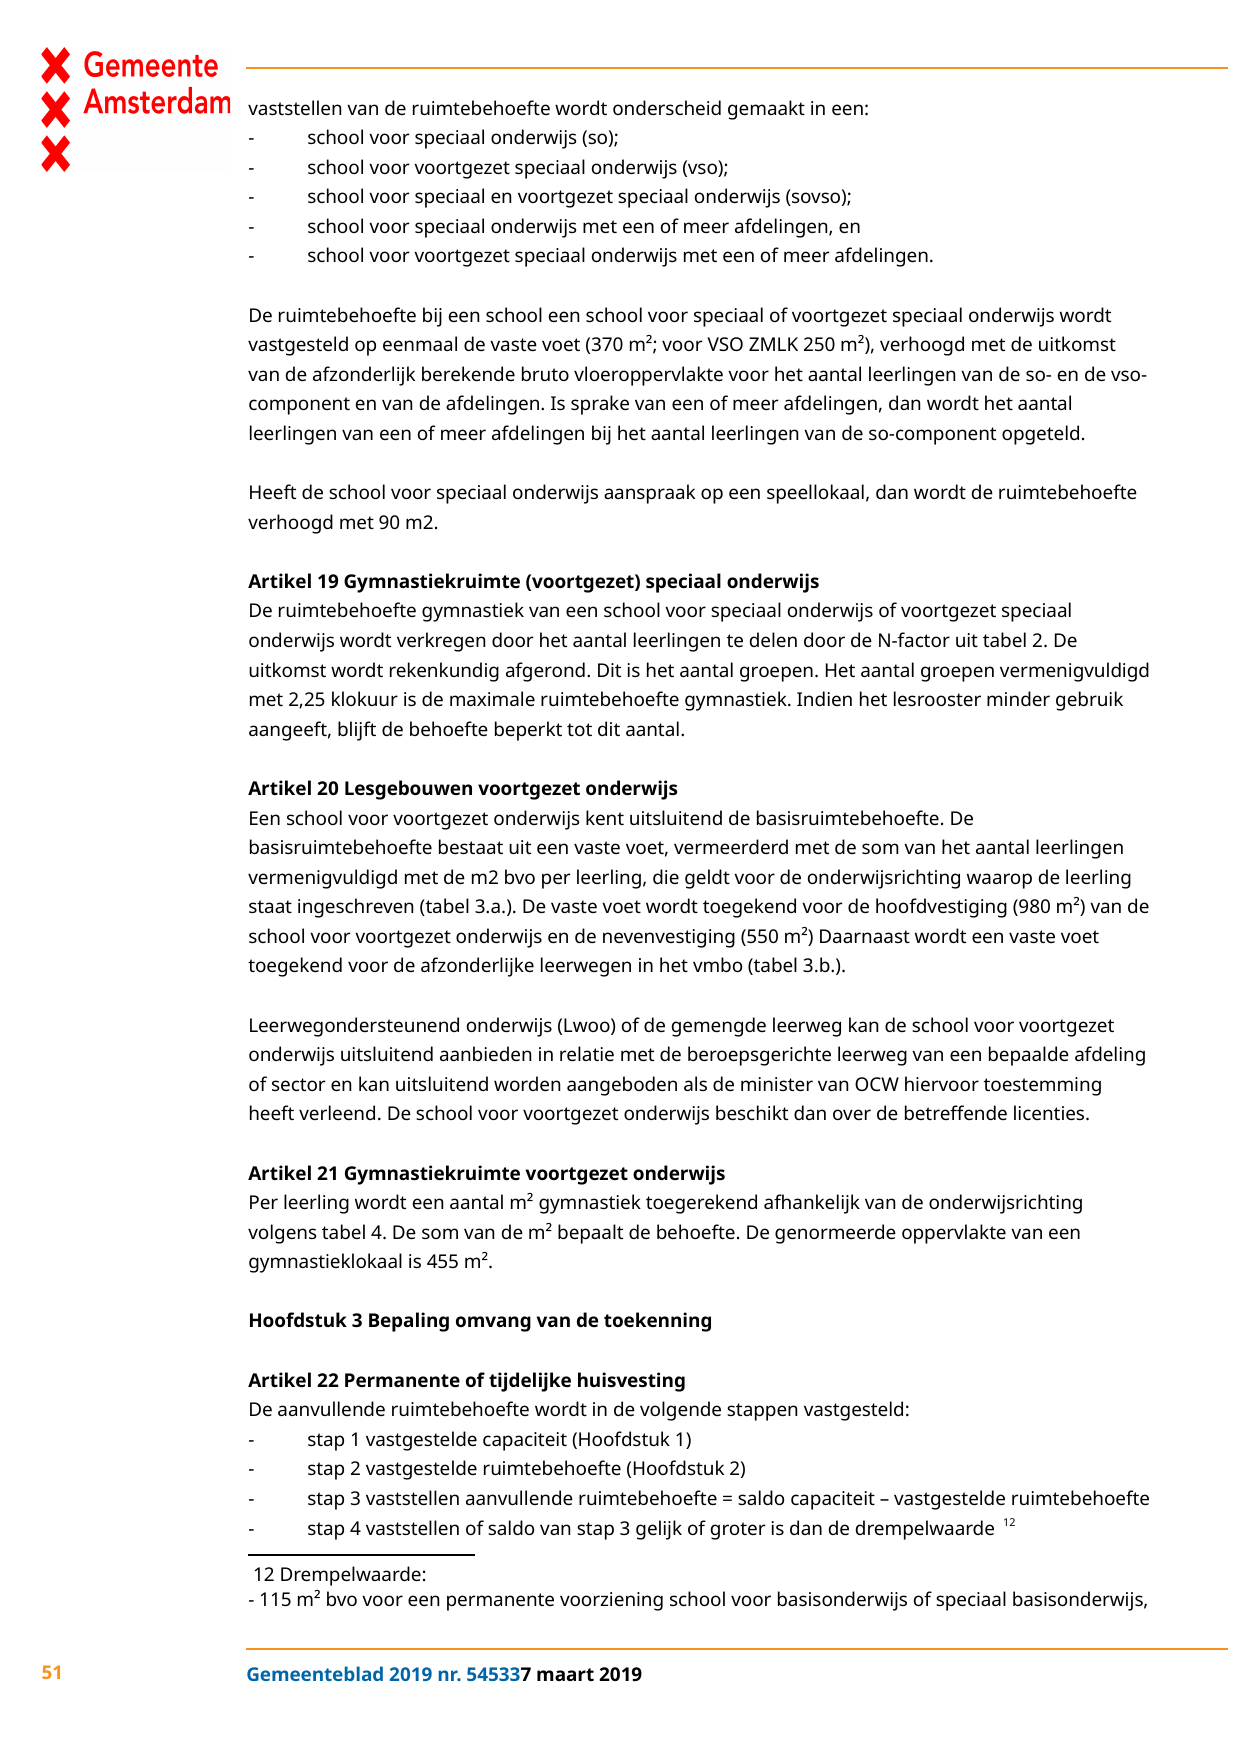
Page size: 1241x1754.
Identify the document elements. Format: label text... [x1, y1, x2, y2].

list stap 3 vaststellen aanvullende ruimtebehoefte = saldo capaciteit – vastgestelde ruimtebehoefte [248, 1485, 1152, 1511]
text Leerwegondersteunend onderwijs (Lwoo) of de gemengde leerweg kan de school voor voortgezet onderwijs uitsluitend aanbieden in relatie met de beroepsgerichte leerweg van een bepaalde afdeling of sector en kan uitsluitend worden aangeboden als de minister van OCW hiervoor toestemming heeft verleend. De school voor voortgezet onderwijs beschikt dan over de betreffende licenties. [248, 1012, 1152, 1126]
text vaststellen van de ruimtebehoefte wordt onderscheid gemaakt in een: [248, 95, 1152, 121]
list - 115 m² bvo voor een permanente voorziening school voor basisonderwijs of speciaal basisonderwijs, [248, 1586, 1152, 1612]
text De ruimtebehoefte gymnastiek van een school voor speciaal onderwijs of voortgezet speciaal onderwijs wordt verkregen door het aantal leerlingen te delen door de N-factor uit tabel 2. De uitkomst wordt rekenkundig afgerond. Dit is het aantal groepen. Het aantal groepen vermenigvuldigd met 2,25 klokuur is de maximale ruimtebehoefte gymnastiek. Indien het lesrooster minder gebruik aangeeft, blijft de behoefte beperkt tot dit aantal. [248, 598, 1152, 742]
text Artikel 21 Gymnastiekruimte voortgezet onderwijs [248, 1160, 1152, 1186]
list school voor speciaal en voortgezet speciaal onderwijs (sovso); [248, 183, 1152, 209]
list stap 1 vastgestelde capaciteit (Hoofdstuk 1) [248, 1426, 1152, 1452]
list school voor speciaal onderwijs met een of meer afdelingen, en [248, 213, 1152, 239]
list stap 4 vaststellen of saldo van stap 3 gelijk of groter is dan de drempelwaarde [248, 1515, 1152, 1541]
text Een school voor voortgezet onderwijs kent uitsluitend de basisruimtebehoefte. De basisruimtebehoefte bestaat uit een vaste voet, vermeerderd met de som van het aantal leerlingen vermenigvuldigd met de m2 bvo per leerling, die geldt voor de onderwijsrichting waarop de leerling staat ingeschreven (tabel 3.a.). De vaste voet wordt toegekend voor de hoofdvestiging (980 m²) van de school voor voortgezet onderwijs en de nevenvestiging (550 m²) Daarnaast wordt een vaste voet toegekend voor de afzonderlijke leerwegen in het vmbo (tabel 3.b.). [248, 805, 1152, 978]
text Artikel 19 Gymnastiekruimte (voortgezet) speciaal onderwijs [248, 568, 1152, 594]
text Artikel 22 Permanente of tijdelijke huisvesting [248, 1367, 1152, 1393]
list Drempelwaarde: [248, 1561, 1152, 1586]
list stap 2 vastgestelde ruimtebehoefte (Hoofdstuk 2) [248, 1456, 1152, 1481]
text Per leerling wordt een aantal m² gymnastiek toegerekend afhankelijk van de onderwijsrichting volgens tabel 4. De som van de m² bepaalt de behoefte. De genormeerde oppervlakte van een gymnastieklokaal is 455 m². [248, 1189, 1152, 1274]
text Heeft de school voor speciaal onderwijs aanspraak op een speellokaal, dan wordt de ruimtebehoefte verhoogd met 90 m2. [248, 479, 1152, 535]
list school voor voortgezet speciaal onderwijs (vso); [248, 154, 1152, 180]
text De aanvullende ruimtebehoefte wordt in de volgende stappen vastgesteld: [248, 1396, 1152, 1422]
text Artikel 20 Lesgebouwen voortgezet onderwijs [248, 775, 1152, 801]
list school voor speciaal onderwijs (so); [248, 124, 1152, 150]
picture [41, 47, 231, 172]
text Hoofdstuk 3 Bepaling omvang van de toekenning [248, 1308, 1152, 1333]
text De ruimtebehoefte bij een school een school voor speciaal of voortgezet speciaal onderwijs wordt vastgesteld op eenmaal de vaste voet (370 m²; voor VSO ZMLK 250 m²), verhoogd met de uitkomst van de afzonderlijk berekende bruto vloeroppervlakte voor het aantal leerlingen van de so- en de vso-component en van de afdelingen. Is sprake van een of meer afdelingen, dan wordt het aantal leerlingen van een of meer afdelingen bij het aantal leerlingen van de so-component opgeteld. [248, 302, 1152, 446]
list school voor voortgezet speciaal onderwijs met een of meer afdelingen. [248, 243, 1152, 268]
